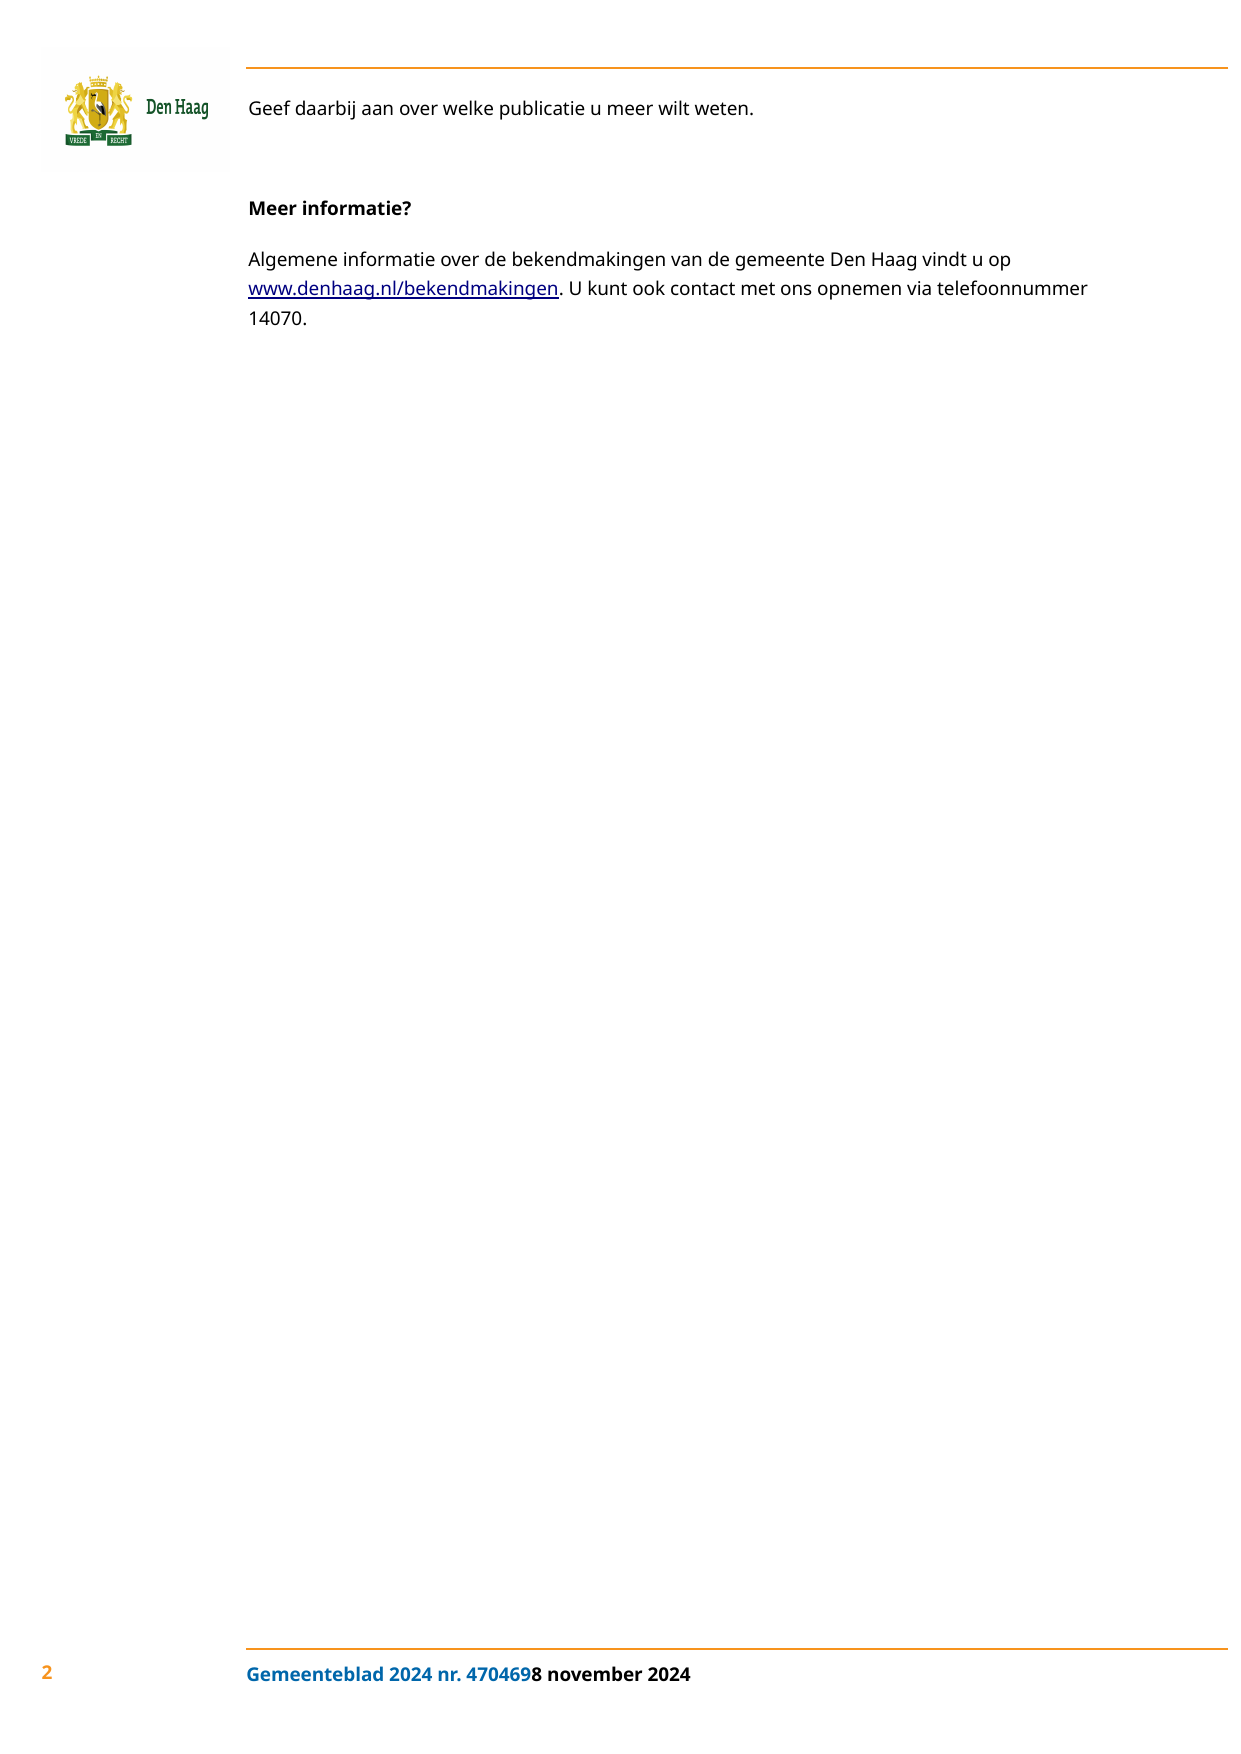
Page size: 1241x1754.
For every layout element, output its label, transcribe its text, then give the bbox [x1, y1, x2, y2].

text Algemene informatie over de bekendmakingen van de gemeente Den Haag vindt u op www.denhaag.nl/bekendmakingen. U kunt ook contact met ons opnemen via telefoonnummer 14070. [248, 246, 1152, 331]
picture [41, 47, 231, 172]
text Geef daarbij aan over welke publicatie u meer wilt weten. [248, 95, 1152, 121]
text Meer informatie? [248, 196, 1152, 221]
